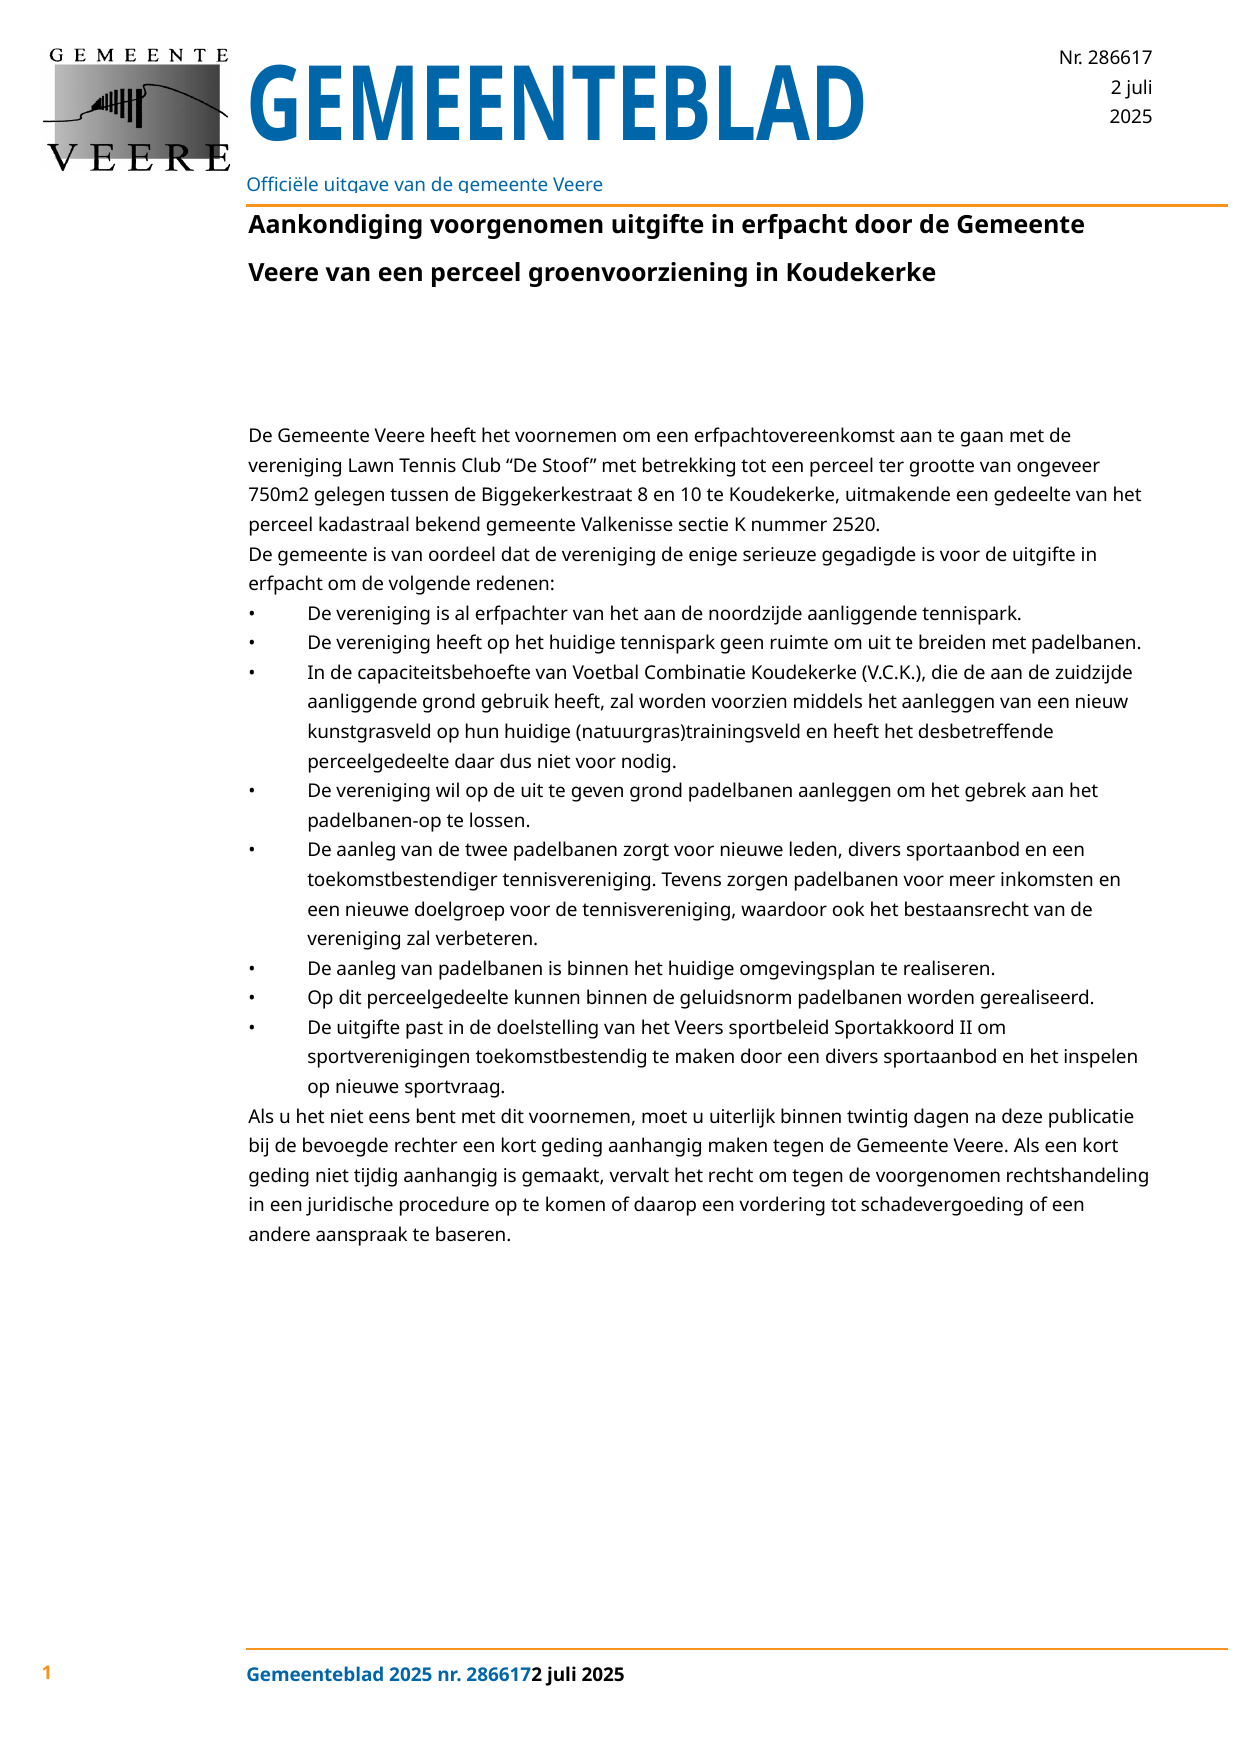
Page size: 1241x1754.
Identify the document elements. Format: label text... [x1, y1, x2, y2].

text De gemeente is van oordeel dat de vereniging de enige serieuze gegadigde is voor de uitgifte in erfpacht om de volgende redenen: [248, 541, 1152, 596]
text De Gemeente Veere heeft het voornemen om een erfpachtovereenkomst aan te gaan met de vereniging Lawn Tennis Club “De Stoof” met betrekking tot een perceel ter grootte van ongeveer 750m2 gelegen tussen de Biggekerkestraat 8 en 10 te Koudekerke, uitmakende een gedeelte van het perceel kadastraal bekend gemeente Valkenisse sectie K nummer 2520. [248, 422, 1152, 537]
text Als u het niet eens bent met dit voornemen, moet u uiterlijk binnen twintig dagen na deze publicatie bij de bevoegde rechter een kort geding aanhangig maken tegen de Gemeente Veere. Als een kort geding niet tijdig aanhangig is gemaakt, vervalt het recht om tegen de voorgenomen rechtshandeling in een juridische procedure op te komen of daarop een vordering tot schadevergoeding of een andere aanspraak te baseren. [248, 1103, 1152, 1247]
picture [41, 47, 231, 172]
list De vereniging wil op de uit te geven grond padelbanen aanleggen om het gebrek aan het padelbanen-op te lossen. [248, 777, 1152, 833]
list De vereniging is al erfpachter van het aan de noordzijde aanliggende tennispark. [248, 600, 1152, 626]
list De aanleg van de twee padelbanen zorgt voor nieuwe leden, divers sportaanbod en een toekomstbestendiger tennisvereniging. Tevens zorgen padelbanen voor meer inkomsten en een nieuwe doelgroep voor de tennisvereniging, waardoor ook het bestaansrecht van de vereniging zal verbeteren. [248, 837, 1152, 951]
list In de capaciteitsbehoefte van Voetbal Combinatie Koudekerke (V.C.K.), die de aan de zuidzijde aanliggende grond gebruik heeft, zal worden voorzien middels het aanleggen van een nieuw kunstgrasveld op hun huidige (natuurgras)trainingsveld en heeft het desbetreffende perceelgedeelte daar dus niet voor nodig. [248, 659, 1152, 774]
list De aanleg van padelbanen is binnen het huidige omgevingsplan te realiseren. [248, 955, 1152, 981]
list De uitgifte past in de doelstelling van het Veers sportbeleid Sportakkoord II om sportverenigingen toekomstbestendig te maken door een divers sportaanbod en het inspelen op nieuwe sportvraag. [248, 1014, 1152, 1099]
text Aankondiging voorgenomen uitgifte in erfpacht door de Gemeente Veere van een perceel groenvoorziening in Koudekerke [248, 207, 1152, 288]
list Op dit perceelgedeelte kunnen binnen de geluidsnorm padelbanen worden gerealiseerd. [248, 984, 1152, 1010]
list De vereniging heeft op het huidige tennispark geen ruimte om uit te breiden met padelbanen. [248, 629, 1152, 655]
